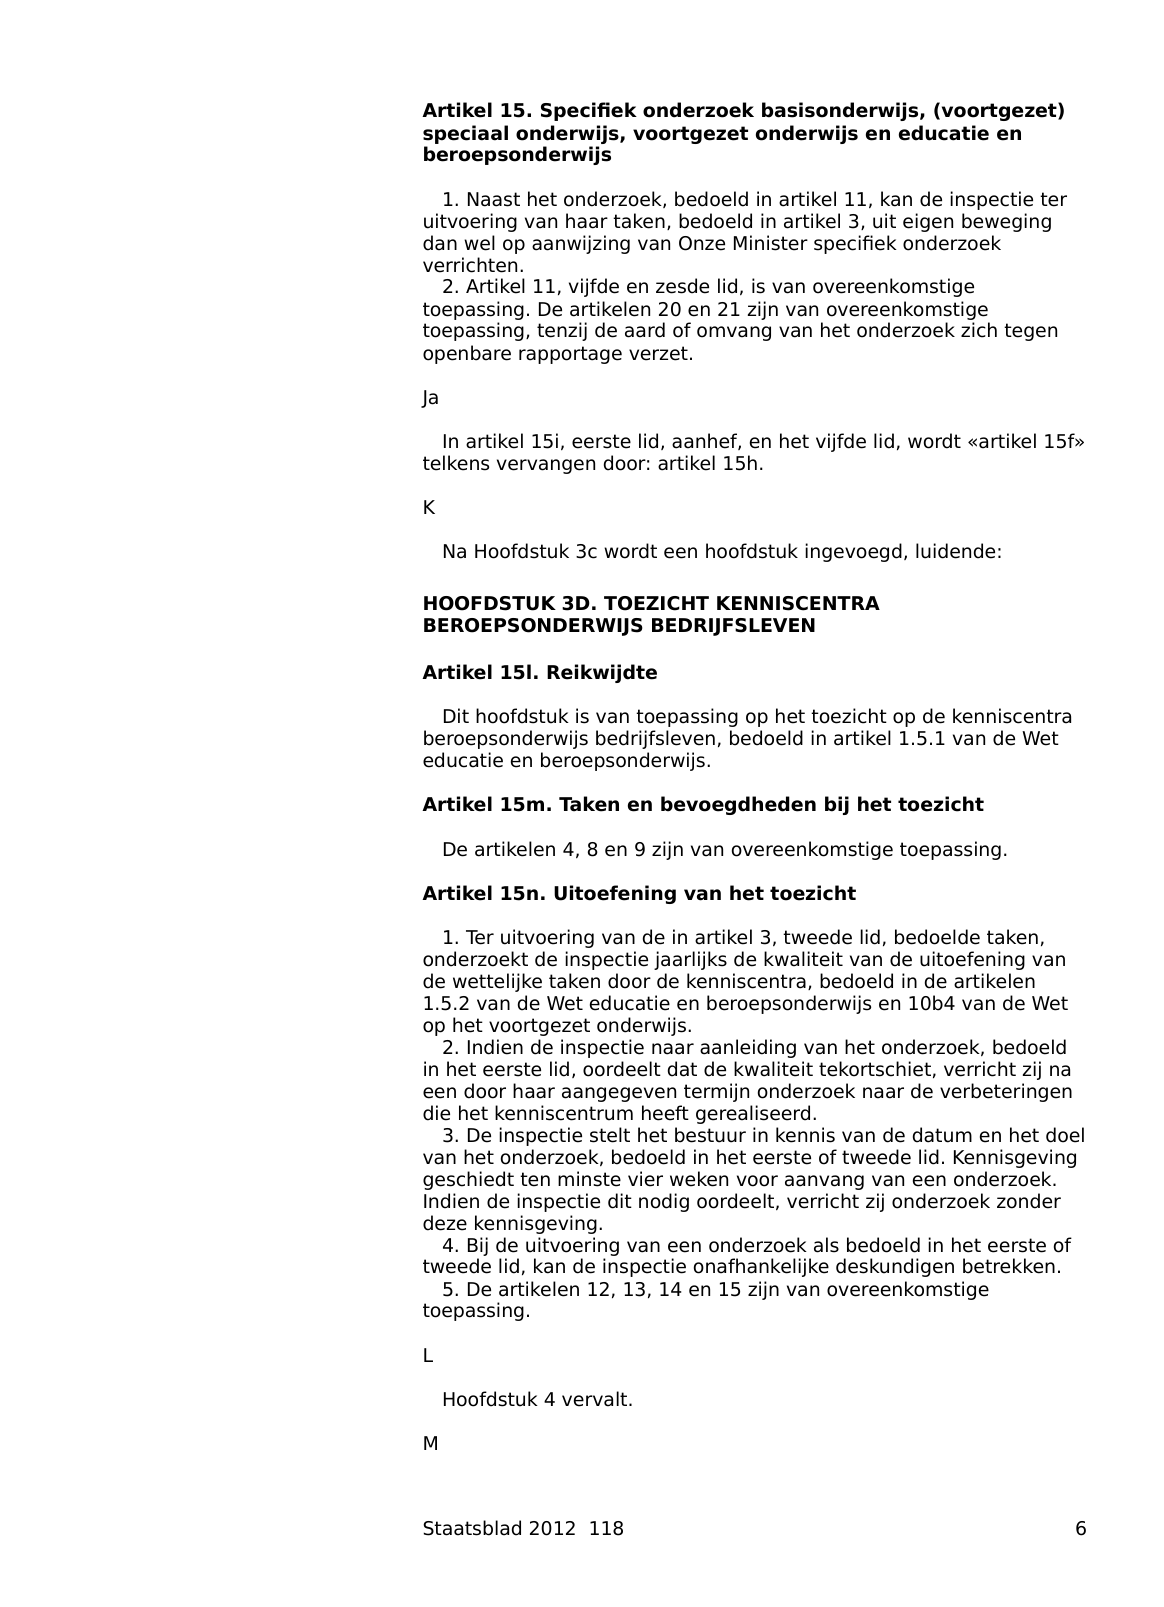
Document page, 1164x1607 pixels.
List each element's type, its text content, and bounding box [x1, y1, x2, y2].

subtitle Artikel 15n. Uitoefening van het toezicht [422, 883, 1087, 904]
text M [422, 1433, 1087, 1455]
text Ja [422, 387, 1087, 408]
text De artikelen 4, 8 en 9 zijn van overeenkomstige toepassing. [422, 838, 1087, 860]
text Na Hoofdstuk 3c wordt een hoofdstuk ingevoegd, luidende: [422, 541, 1087, 563]
subtitle Artikel 15. Specifiek onderzoek basisonderwijs, (voortgezet) speciaal onderwijs, voortgezet onderwijs en educatie en beroepsonderwijs [422, 100, 1087, 166]
text 1. Ter uitvoering van de in artikel 3, tweede lid, bedoelde taken, onderzoekt de inspectie jaarlijks de kwaliteit van de uitoefening van de wettelijke taken door de kenniscentra, bedoeld in de artikelen 1.5.2 van de Wet educatie en beroepsonderwijs en 10b4 van de Wet op het voortgezet onderwijs. [422, 927, 1087, 1037]
text 3. De inspectie stelt het bestuur in kennis van de datum en het doel van het onderzoek, bedoeld in het eerste of tweede lid. Kennisgeving geschiedt ten minste vier weken voor aanvang van een onderzoek. Indien de inspectie dit nodig oordeelt, verricht zij onderzoek zonder deze kennisgeving. [422, 1124, 1087, 1234]
text 1. Naast het onderzoek, bedoeld in artikel 11, kan de inspectie ter uitvoering van haar taken, bedoeld in artikel 3, uit eigen beweging dan wel op aanwijzing van Onze Minister specifiek onderzoek verrichten. [422, 188, 1087, 276]
subtitle Artikel 15m. Taken en bevoegdheden bij het toezicht [422, 794, 1087, 816]
text 4. Bij de uitvoering van een onderzoek als bedoeld in het eerste of tweede lid, kan de inspectie onafhankelijke deskundigen betrekken. [422, 1234, 1087, 1278]
text L [422, 1344, 1087, 1367]
subtitle Artikel 15l. Reikwijdte [422, 662, 1087, 684]
text 2. Artikel 11, vijfde en zesde lid, is van overeenkomstige toepassing. De artikelen 20 en 21 zijn van overeenkomstige toepassing, tenzij de aard of omvang van het onderzoek zich tegen openbare rapportage verzet. [422, 276, 1087, 364]
text Hoofdstuk 4 vervalt. [422, 1389, 1087, 1411]
text 5. De artikelen 12, 13, 14 en 15 zijn van overeenkomstige toepassing. [422, 1278, 1087, 1322]
text K [422, 497, 1087, 519]
text Dit hoofdstuk is van toepassing op het toezicht op de kenniscentra beroepsonderwijs bedrijfsleven, bedoeld in artikel 1.5.1 van de Wet educatie en beroepsonderwijs. [422, 706, 1087, 772]
subtitle HOOFDSTUK 3D. TOEZICHT KENNISCENTRA BEROEPSONDERWIJS BEDRIJFSLEVEN [422, 593, 1087, 637]
text 2. Indien de inspectie naar aanleiding van het onderzoek, bedoeld in het eerste lid, oordeelt dat de kwaliteit tekortschiet, verricht zij na een door haar aangegeven termijn onderzoek naar de verbeteringen die het kenniscentrum heeft gerealiseerd. [422, 1037, 1087, 1124]
text In artikel 15i, eerste lid, aanhef, en het vijfde lid, wordt «artikel 15f» telkens vervangen door: artikel 15h. [422, 431, 1087, 475]
